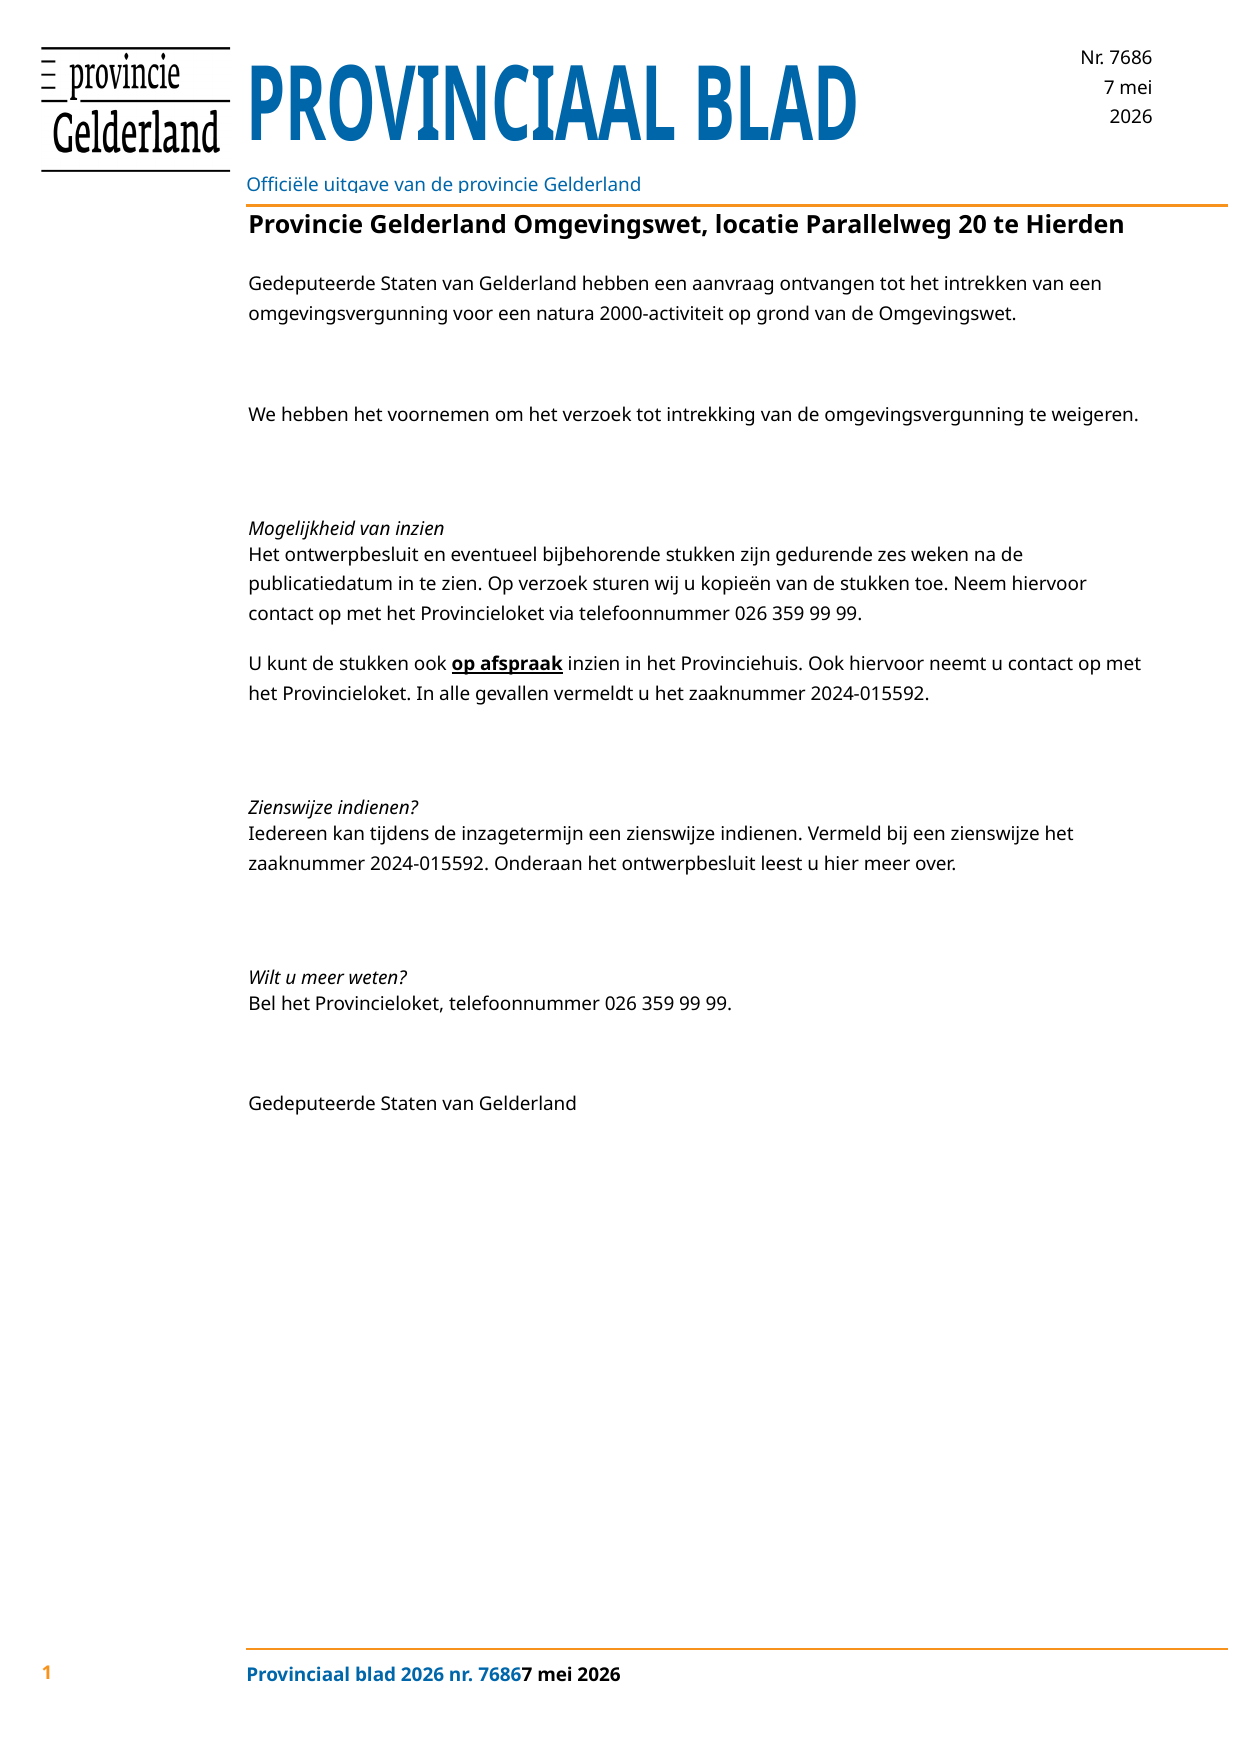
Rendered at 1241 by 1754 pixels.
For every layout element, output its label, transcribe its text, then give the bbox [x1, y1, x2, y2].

text Gedeputeerde Staten van Gelderland hebben een aanvraag ontvangen tot het intrekken van een omgevingsvergunning voor een natura 2000-activiteit op grond van de Omgevingswet. [248, 270, 1152, 326]
text Zienswijze indienen? [248, 794, 1152, 820]
text Provincie Gelderland Omgevingswet, locatie Parallelweg 20 te Hierden [248, 207, 1152, 241]
text Iedereen kan tijdens de inzagetermijn een zienswijze indienen. Vermeld bij een zienswijze het zaaknummer 2024-015592. Onderaan het ontwerpbesluit leest u hier meer over. [248, 820, 1152, 875]
text U kunt de stukken ook op afspraak inzien in het Provinciehuis. Ook hiervoor neemt u contact op met het Provincieloket. In alle gevallen vermeldt u het zaaknummer 2024-015592. [248, 650, 1152, 706]
text Mogelijkheid van inzien [248, 515, 1152, 541]
picture [41, 47, 231, 172]
text We hebben het voornemen om het verzoek tot intrekking van de omgevingsvergunning te weigeren. [248, 401, 1152, 426]
text Wilt u meer weten? [248, 964, 1152, 990]
text Bel het Provincieloket, telefoonnummer 026 359 99 99. [248, 990, 1152, 1016]
text Gedeputeerde Staten van Gelderland [248, 1091, 1152, 1116]
text Het ontwerpbesluit en eventueel bijbehorende stukken zijn gedurende zes weken na de publicatiedatum in te zien. Op verzoek sturen wij u kopieën van de stukken toe. Neem hiervoor contact op met het Provincieloket via telefoonnummer 026 359 99 99. [248, 541, 1152, 626]
